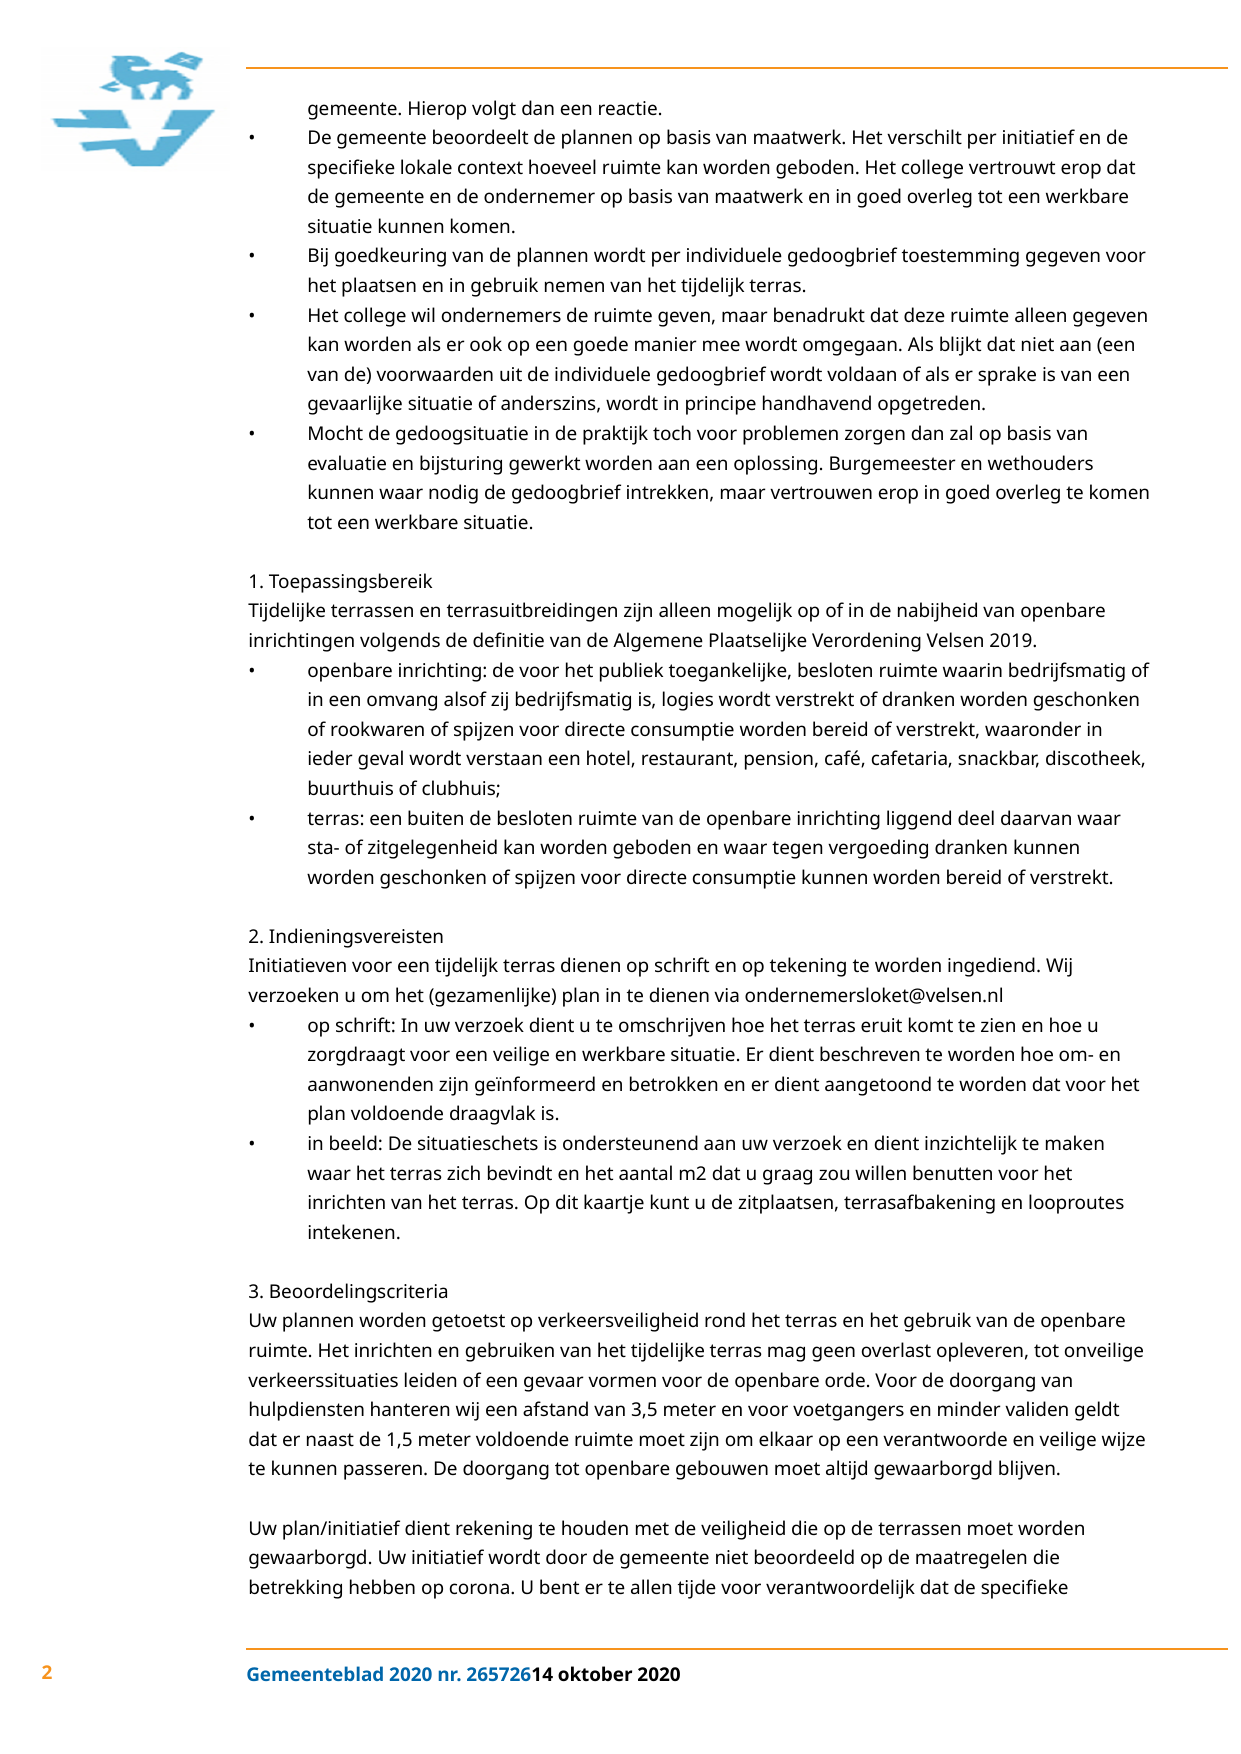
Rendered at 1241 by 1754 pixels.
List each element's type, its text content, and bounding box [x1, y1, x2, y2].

text Initiatieven voor een tijdelijk terras dienen op schrift en op tekening te worden ingediend. Wij verzoeken u om het (gezamenlijke) plan in te dienen via ondernemersloket@velsen.nl [248, 953, 1152, 1008]
list op schrift: In uw verzoek dient u te omschrijven hoe het terras eruit komt te zien en hoe u zorgdraagt voor een veilige en werkbare situatie. Er dient beschreven te worden hoe om- en aanwonenden zijn geïnformeerd en betrokken en er dient aangetoond te worden dat voor het plan voldoende draagvlak is. [248, 1012, 1152, 1126]
text 3. Beoordelingscriteria [248, 1278, 1152, 1304]
text 1. Toepassingsbereik [248, 568, 1152, 594]
list terras: een buiten de besloten ruimte van de openbare inrichting liggend deel daarvan waar sta- of zitgelegenheid kan worden geboden en waar tegen vergoeding dranken kunnen worden geschonken of spijzen voor directe consumptie kunnen worden bereid of verstrekt. [248, 805, 1152, 890]
list in beeld: De situatieschets is ondersteunend aan uw verzoek en dient inzichtelijk te maken waar het terras zich bevindt en het aantal m2 dat u graag zou willen benutten voor het inrichten van het terras. Op dit kaartje kunt u de zitplaatsen, terrasafbakening en looproutes intekenen. [248, 1130, 1152, 1245]
list Mocht de gedoogsituatie in de praktijk toch voor problemen zorgen dan zal op basis van evaluatie en bijsturing gewerkt worden aan een oplossing. Burgemeester en wethouders kunnen waar nodig de gedoogbrief intrekken, maar vertrouwen erop in goed overleg te komen tot een werkbare situatie. [248, 420, 1152, 535]
text 2. Indieningsvereisten [248, 923, 1152, 949]
text Tijdelijke terrassen en terrasuitbreidingen zijn alleen mogelijk op of in de nabijheid van openbare inrichtingen volgends de definitie van de Algemene Plaatselijke Verordening Velsen 2019. [248, 598, 1152, 653]
list De gemeente beoordeelt de plannen op basis van maatwerk. Het verschilt per initiatief en de specifieke lokale context hoeveel ruimte kan worden geboden. Het college vertrouwt erop dat de gemeente en de ondernemer op basis van maatwerk en in goed overleg tot een werkbare situatie kunnen komen. [248, 124, 1152, 239]
text Uw plannen worden getoetst op verkeersveiligheid rond het terras en het gebruik van de openbare ruimte. Het inrichten en gebruiken van het tijdelijke terras mag geen overlast opleveren, tot onveilige verkeerssituaties leiden of een gevaar vormen voor de openbare orde. Voor de doorgang van hulpdiensten hanteren wij een afstand van 3,5 meter en voor voetgangers en minder validen geldt dat er naast de 1,5 meter voldoende ruimte moet zijn om elkaar op een verantwoorde en veilige wijze te kunnen passeren. De doorgang tot openbare gebouwen moet altijd gewaarborgd blijven. [248, 1308, 1152, 1481]
picture [41, 47, 231, 172]
list Bij goedkeuring van de plannen wordt per individuele gedoogbrief toestemming gegeven voor het plaatsen en in gebruik nemen van het tijdelijk terras. [248, 243, 1152, 298]
list openbare inrichting: de voor het publiek toegankelijke, besloten ruimte waarin bedrijfsmatig of in een omvang alsof zij bedrijfsmatig is, logies wordt verstrekt of dranken worden geschonken of rookwaren of spijzen voor directe consumptie worden bereid of verstrekt, waaronder in ieder geval wordt verstaan een hotel, restaurant, pension, café, cafetaria, snackbar, discotheek, buurthuis of clubhuis; [248, 657, 1152, 801]
list gemeente. Hierop volgt dan een reactie. [248, 95, 1152, 121]
text Uw plan/initiatief dient rekening te houden met de veiligheid die op de terrassen moet worden gewaarborgd. Uw initiatief wordt door de gemeente niet beoordeeld op de maatregelen die betrekking hebben op corona. U bent er te allen tijde voor verantwoordelijk dat de specifieke [248, 1515, 1152, 1600]
list Het college wil ondernemers de ruimte geven, maar benadrukt dat deze ruimte alleen gegeven kan worden als er ook op een goede manier mee wordt omgegaan. Als blijkt dat niet aan (een van de) voorwaarden uit de individuele gedoogbrief wordt voldaan of als er sprake is van een gevaarlijke situatie of anderszins, wordt in principe handhavend opgetreden. [248, 302, 1152, 416]
